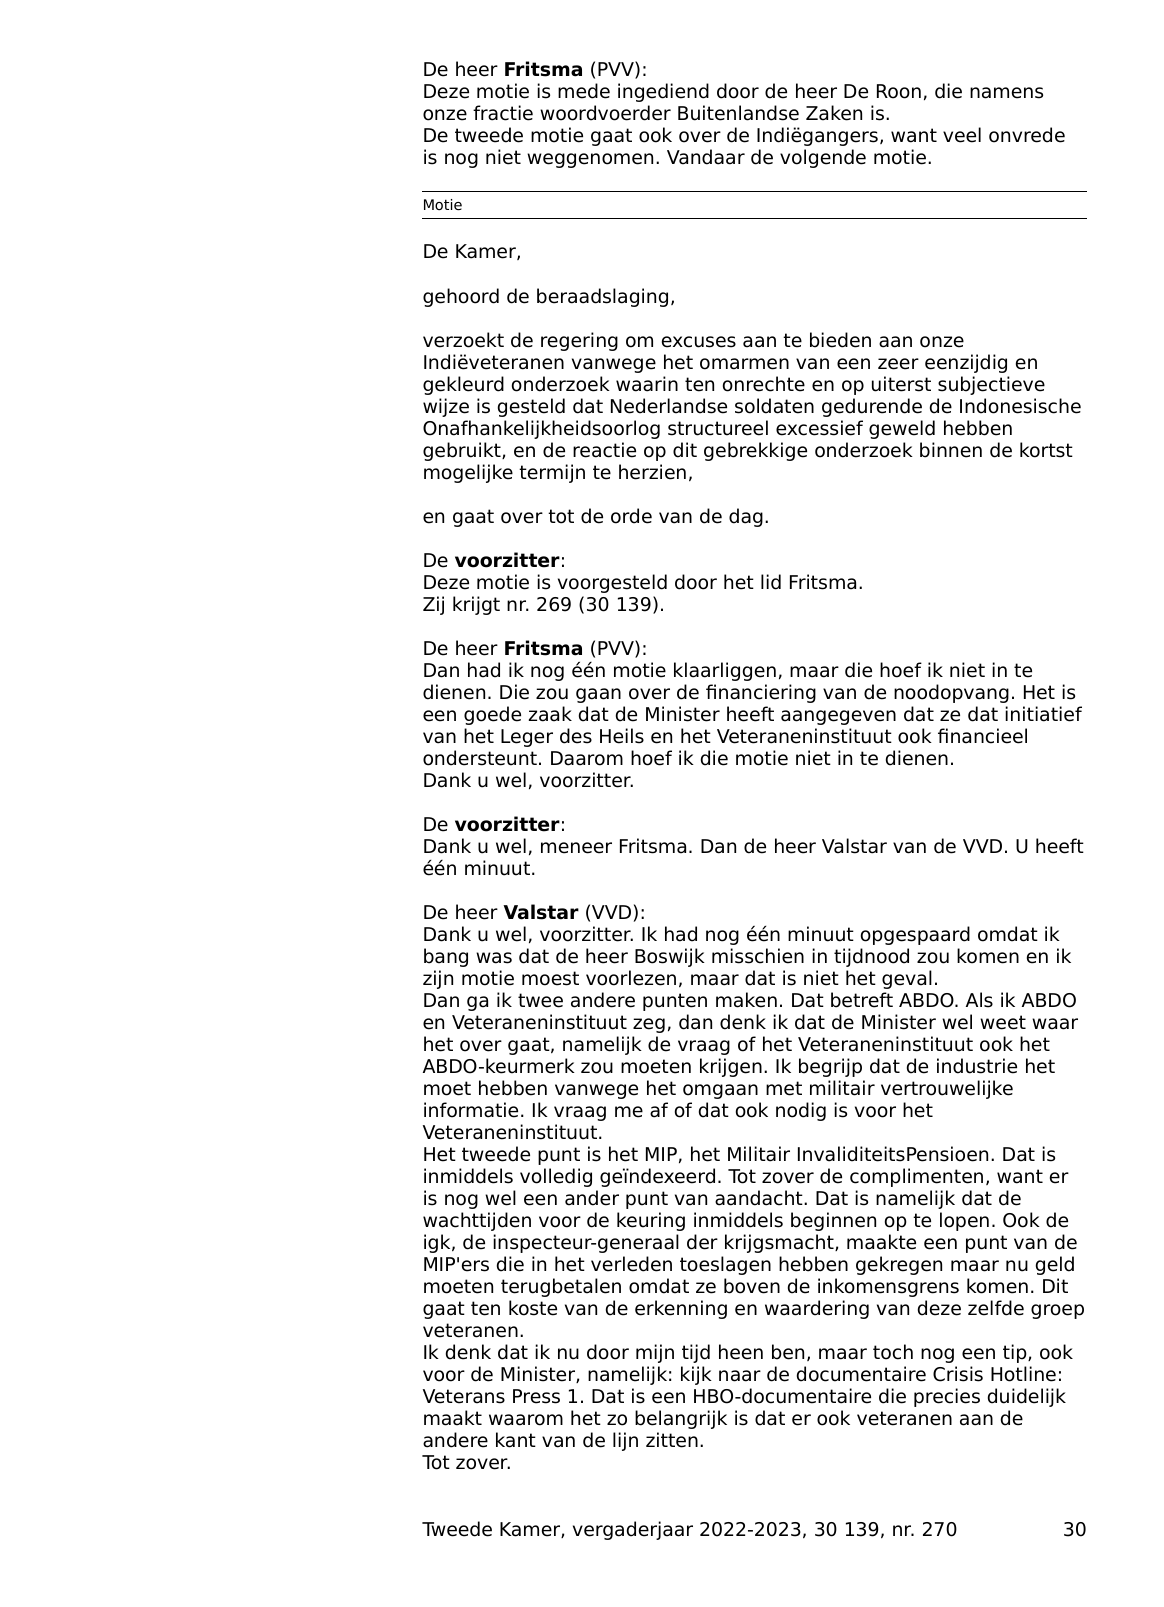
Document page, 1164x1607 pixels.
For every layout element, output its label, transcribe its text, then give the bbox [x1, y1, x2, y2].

text De heer Fritsma (PVV): [422, 59, 1087, 81]
text Dank u wel, voorzitter. Ik had nog één minuut opgespaard omdat ik bang was dat de heer Boswijk misschien in tijdnood zou komen en ik zijn motie moest voorlezen, maar dat is niet het geval. [422, 924, 1087, 990]
text gehoord de beraadslaging, [422, 286, 1087, 308]
text De voorzitter: [422, 550, 1087, 572]
text Dank u wel, meneer Fritsma. Dan de heer Valstar van de VVD. U heeft één minuut. [422, 836, 1087, 880]
text Dank u wel, voorzitter. [422, 770, 1087, 792]
text Zij krijgt nr. 269 (30 139). [422, 594, 1087, 616]
text De tweede motie gaat ook over de Indiëgangers, want veel onvrede is nog niet weggenomen. Vandaar de volgende motie. [422, 125, 1087, 169]
text Deze motie is voorgesteld door het lid Fritsma. [422, 572, 1087, 594]
text Dan ga ik twee andere punten maken. Dat betreft ABDO. Als ik ABDO en Veteraneninstituut zeg, dan denk ik dat de Minister wel weet waar het over gaat, namelijk de vraag of het Veteraneninstituut ook het ABDO-keurmerk zou moeten krijgen. Ik begrijp dat de industrie het moet hebben vanwege het omgaan met militair vertrouwelijke informatie. Ik vraag me af of dat ook nodig is voor het Veteraneninstituut. [422, 990, 1087, 1144]
text Tot zover. [422, 1452, 1087, 1474]
text De Kamer, [422, 241, 1087, 263]
text Het tweede punt is het MIP, het Militair InvaliditeitsPensioen. Dat is inmiddels volledig geïndexeerd. Tot zover de complimenten, want er is nog wel een ander punt van aandacht. Dat is namelijk dat de wachttijden voor de keuring inmiddels beginnen op te lopen. Ook de igk, de inspecteur-generaal der krijgsmacht, maakte een punt van de MIP'ers die in het verleden toeslagen hebben gekregen maar nu geld moeten terugbetalen omdat ze boven de inkomensgrens komen. Dit gaat ten koste van de erkenning en waardering van deze zelfde groep veteranen. [422, 1144, 1087, 1342]
text Dan had ik nog één motie klaarliggen, maar die hoef ik niet in te dienen. Die zou gaan over de financiering van de noodopvang. Het is een goede zaak dat de Minister heeft aangegeven dat ze dat initiatief van het Leger des Heils en het Veteraneninstituut ook financieel ondersteunt. Daarom hoef ik die motie niet in te dienen. [422, 660, 1087, 770]
text verzoekt de regering om excuses aan te bieden aan onze Indiëveteranen vanwege het omarmen van een zeer eenzijdig en gekleurd onderzoek waarin ten onrechte en op uiterst subjectieve wijze is gesteld dat Nederlandse soldaten gedurende de Indonesische Onafhankelijkheidsoorlog structureel excessief geweld hebben gebruikt, en de reactie op dit gebrekkige onderzoek binnen de kortst mogelijke termijn te herzien, [422, 330, 1087, 484]
text De heer Valstar (VVD): [422, 902, 1087, 924]
text Ik denk dat ik nu door mijn tijd heen ben, maar toch nog een tip, ook voor de Minister, namelijk: kijk naar de documentaire Crisis Hotline: Veterans Press 1. Dat is een HBO-documentaire die precies duidelijk maakt waarom het zo belangrijk is dat er ook veteranen aan de andere kant van de lijn zitten. [422, 1342, 1087, 1452]
text De voorzitter: [422, 814, 1087, 836]
text Deze motie is mede ingediend door de heer De Roon, die namens onze fractie woordvoerder Buitenlandse Zaken is. [422, 81, 1087, 125]
table_header Motie [422, 192, 1087, 218]
text De heer Fritsma (PVV): [422, 638, 1087, 660]
text en gaat over tot de orde van de dag. [422, 506, 1087, 528]
